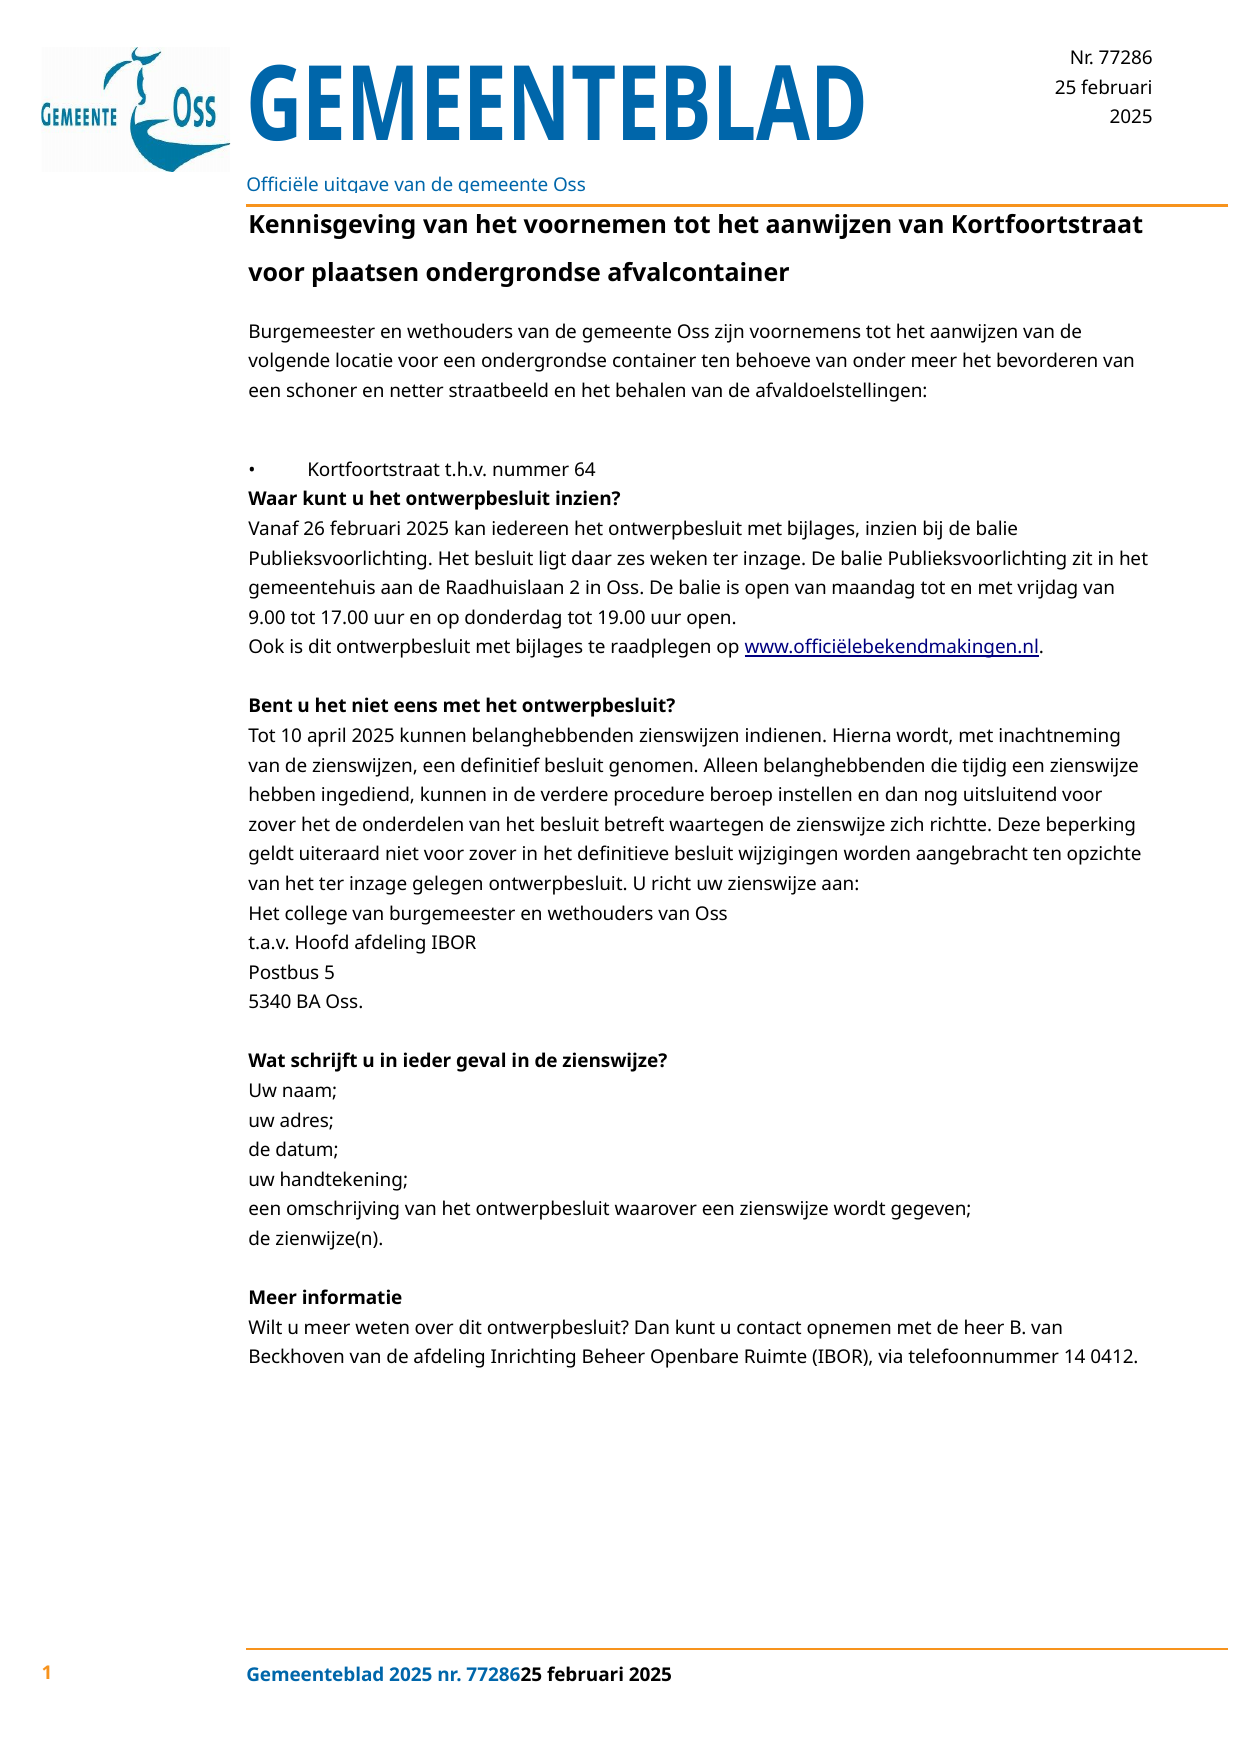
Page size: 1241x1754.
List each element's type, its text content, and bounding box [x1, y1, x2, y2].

text Tot 10 april 2025 kunnen belanghebbenden zienswijzen indienen. Hierna wordt, met inachtneming van de zienswijzen, een definitief besluit genomen. Alleen belanghebbenden die tijdig een zienswijze hebben ingediend, kunnen in de verdere procedure beroep instellen en dan nog uitsluitend voor zover het de onderdelen van het besluit betreft waartegen de zienswijze zich richtte. Deze beperking geldt uiteraard niet voor zover in het definitieve besluit wijzigingen worden aangebracht ten opzichte van het ter inzage gelegen ontwerpbesluit. U richt uw zienswijze aan: [248, 722, 1152, 896]
text uw handtekening; [248, 1166, 1152, 1192]
text Wilt u meer weten over dit ontwerpbesluit? Dan kunt u contact opnemen met de heer B. van Beckhoven van de afdeling Inrichting Beheer Openbare Ruimte (IBOR), via telefoonnummer 14 0412. [248, 1314, 1152, 1369]
text Burgemeester en wethouders van de gemeente Oss zijn voornemens tot het aanwijzen van de volgende locatie voor een ondergrondse container ten behoeve van onder meer het bevorderen van een schoner en netter straatbeeld en het behalen van de afvaldoelstellingen: [248, 318, 1152, 403]
text Wat schrijft u in ieder geval in de zienswijze? [248, 1048, 1152, 1073]
text de datum; [248, 1136, 1152, 1162]
text Vanaf 26 februari 2025 kan iedereen het ontwerpbesluit met bijlages, inzien bij de balie Publieksvoorlichting. Het besluit ligt daar zes weken ter inzage. De balie Publieksvoorlichting zit in het gemeentehuis aan de Raadhuislaan 2 in Oss. De balie is open van maandag tot en met vrijdag van 9.00 tot 17.00 uur en op donderdag tot 19.00 uur open. [248, 515, 1152, 629]
text een omschrijving van het ontwerpbesluit waarover een zienswijze wordt gegeven; [248, 1196, 1152, 1221]
text Meer informatie [248, 1284, 1152, 1310]
text Ook is dit ontwerpbesluit met bijlages te raadplegen op www.officiëlebekendmakingen.nl. [248, 633, 1152, 659]
text Uw naam; [248, 1077, 1152, 1103]
text Bent u het niet eens met het ontwerpbesluit? [248, 693, 1152, 718]
text 5340 BA Oss. [248, 988, 1152, 1014]
picture [41, 47, 231, 172]
text de zienwijze(n). [248, 1225, 1152, 1251]
text Het college van burgemeester en wethouders van Oss [248, 900, 1152, 925]
text Kennisgeving van het voornemen tot het aanwijzen van Kortfoortstraat voor plaatsen ondergrondse afvalcontainer [248, 207, 1152, 288]
list Kortfoortstraat t.h.v. nummer 64 [248, 456, 1152, 482]
text uw adres; [248, 1107, 1152, 1132]
text Postbus 5 [248, 959, 1152, 984]
text Waar kunt u het ontwerpbesluit inzien? [248, 486, 1152, 511]
text t.a.v. Hoofd afdeling IBOR [248, 929, 1152, 955]
